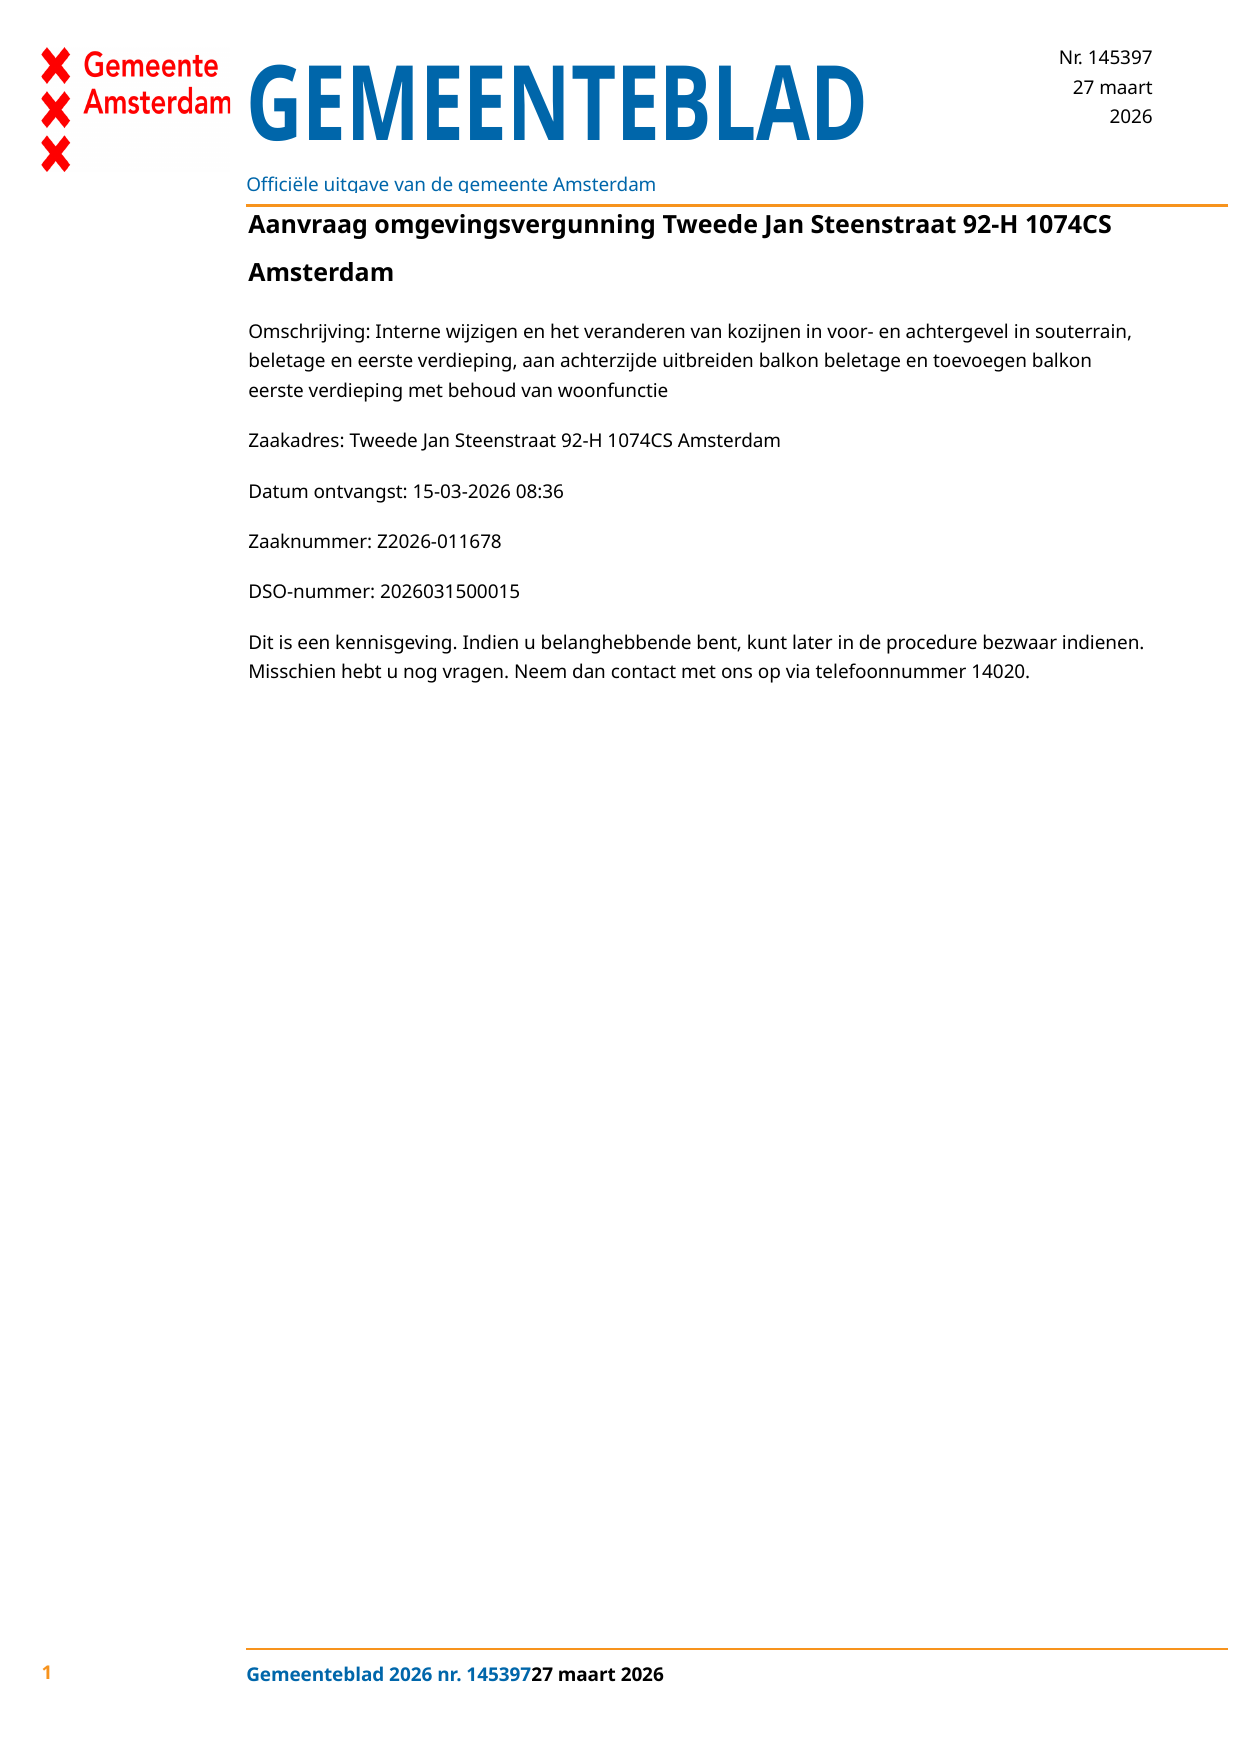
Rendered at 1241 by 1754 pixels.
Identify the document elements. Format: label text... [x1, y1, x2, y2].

text Dit is een kennisgeving. Indien u belanghebbende bent, kunt later in de procedure bezwaar indienen. Misschien hebt u nog vragen. Neem dan contact met ons op via telefoonnummer 14020. [248, 629, 1152, 684]
text Datum ontvangst: 15-03-2026 08:36 [248, 478, 1152, 504]
text Zaaknummer: Z2026-011678 [248, 528, 1152, 554]
text Zaakadres: Tweede Jan Steenstraat 92-H 1074CS Amsterdam [248, 427, 1152, 453]
text Omschrijving: Interne wijzigen en het veranderen van kozijnen in voor- en achtergevel in souterrain, beletage en eerste verdieping, aan achterzijde uitbreiden balkon beletage en toevoegen balkon eerste verdieping met behoud van woonfunctie [248, 318, 1152, 403]
text Aanvraag omgevingsvergunning Tweede Jan Steenstraat 92-H 1074CS Amsterdam [248, 207, 1152, 288]
picture [41, 47, 231, 172]
text DSO-nummer: 2026031500015 [248, 579, 1152, 604]
